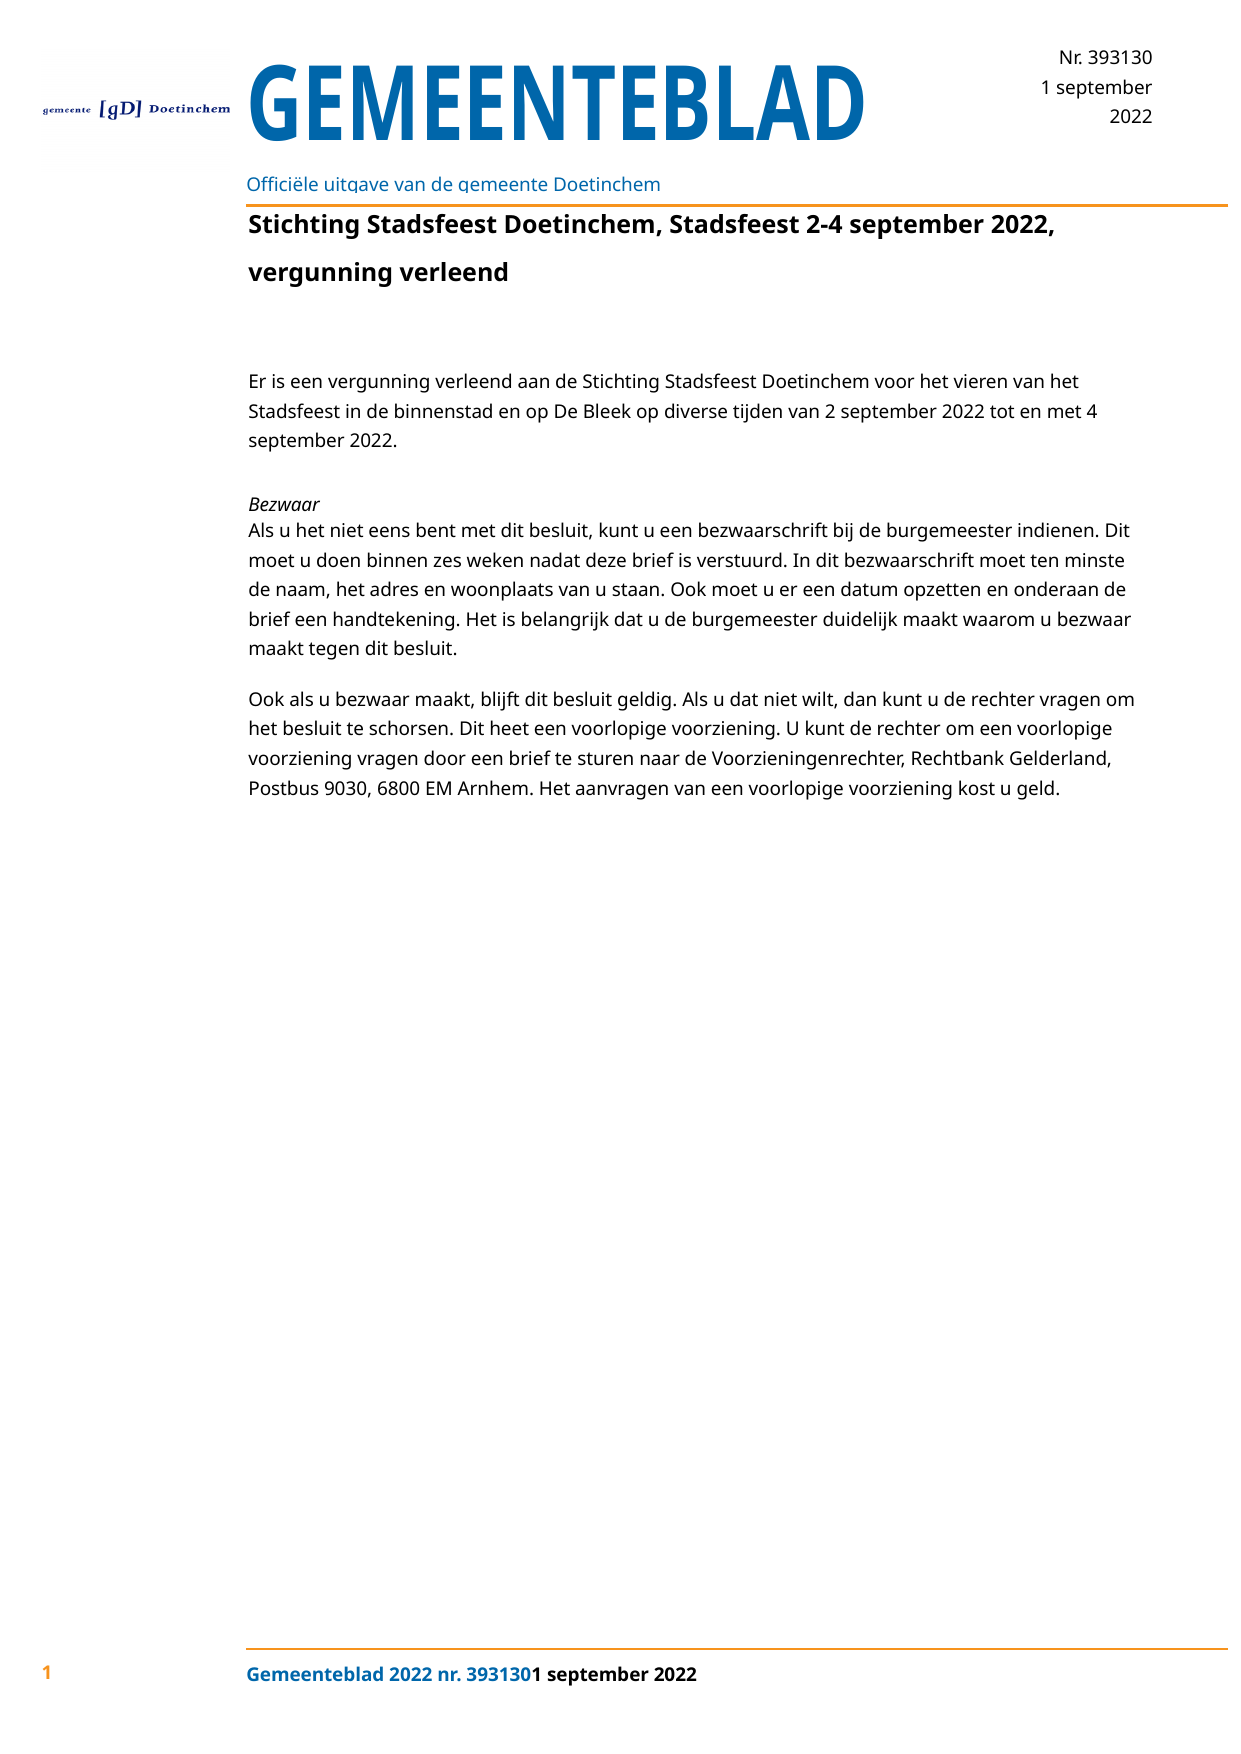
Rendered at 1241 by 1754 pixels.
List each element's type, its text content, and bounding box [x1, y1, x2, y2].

text Er is een vergunning verleend aan de Stichting Stadsfeest Doetinchem voor het vieren van het Stadsfeest in de binnenstad en op De Bleek op diverse tijden van 2 september 2022 tot en met 4 september 2022. [248, 368, 1152, 453]
text Bezwaar [248, 491, 1152, 517]
picture [41, 47, 231, 172]
text Ook als u bezwaar maakt, blijft dit besluit geldig. Als u dat niet wilt, dan kunt u de rechter vragen om het besluit te schorsen. Dit heet een voorlopige voorziening. U kunt de rechter om een voorlopige voorziening vragen door een brief te sturen naar de Voorzieningenrechter, Rechtbank Gelderland, Postbus 9030, 6800 EM Arnhem. Het aanvragen van een voorlopige voorziening kost u geld. [248, 686, 1152, 800]
text Als u het niet eens bent met dit besluit, kunt u een bezwaarschrift bij de burgemeester indienen. Dit moet u doen binnen zes weken nadat deze brief is verstuurd. In dit bezwaarschrift moet ten minste de naam, het adres en woonplaats van u staan. Ook moet u er een datum opzetten en onderaan de brief een handtekening. Het is belangrijk dat u de burgemeester duidelijk maakt waarom u bezwaar maakt tegen dit besluit. [248, 517, 1152, 661]
text Stichting Stadsfeest Doetinchem, Stadsfeest 2-4 september 2022, vergunning verleend [248, 207, 1152, 288]
